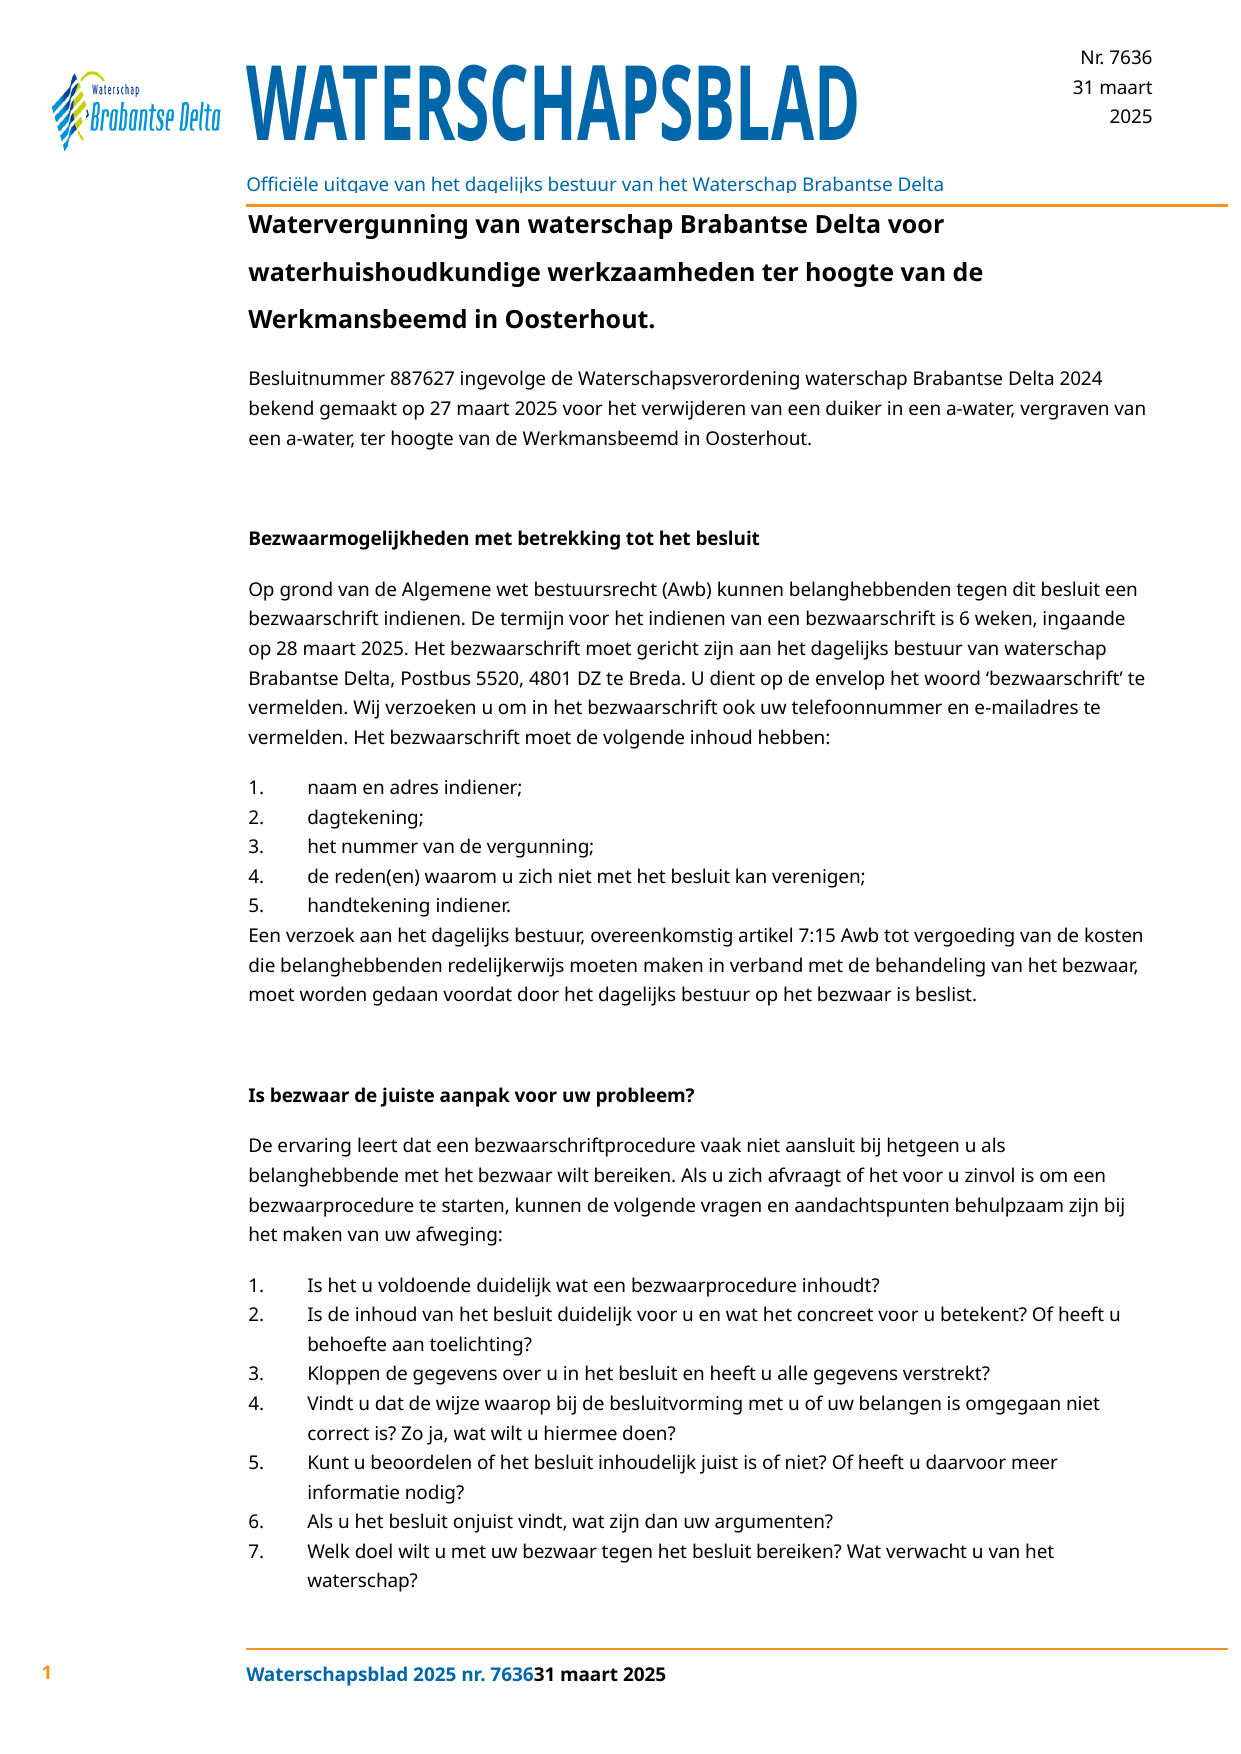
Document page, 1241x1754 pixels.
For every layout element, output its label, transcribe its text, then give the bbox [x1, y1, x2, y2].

list Kloppen de gegevens over u in het besluit en heeft u alle gegevens verstrekt? [248, 1361, 1152, 1386]
text Bezwaarmogelijkheden met betrekking tot het besluit [248, 526, 1152, 551]
list Als u het besluit onjuist vindt, wat zijn dan uw argumenten? [248, 1508, 1152, 1534]
list Is de inhoud van het besluit duidelijk voor u en wat het concreet voor u betekent? Of heeft u behoefte aan toelichting? [248, 1301, 1152, 1357]
list handtekening indiener. [248, 893, 1152, 918]
text Op grond van de Algemene wet bestuursrecht (Awb) kunnen belanghebbenden tegen dit besluit een bezwaarschrift indienen. De termijn voor het indienen van een bezwaarschrift is 6 weken, ingaande op 28 maart 2025. Het bezwaarschrift moet gericht zijn aan het dagelijks bestuur van waterschap Brabantse Delta, Postbus 5520, 4801 DZ te Breda. U dient op de envelop het woord ‘bezwaarschrift’ te vermelden. Wij verzoeken u om in het bezwaarschrift ook uw telefoonnummer en e‑mailadres te vermelden. Het bezwaarschrift moet de volgende inhoud hebben: [248, 576, 1152, 749]
list Vindt u dat de wijze waarop bij de besluitvorming met u of uw belangen is omgegaan niet correct is? Zo ja, wat wilt u hiermee doen? [248, 1390, 1152, 1445]
list het nummer van de vergunning; [248, 833, 1152, 859]
list de reden(en) waarom u zich niet met het besluit kan verenigen; [248, 863, 1152, 889]
list Welk doel wilt u met uw bezwaar tegen het besluit bereiken? Wat verwacht u van het waterschap? [248, 1538, 1152, 1593]
list Is het u voldoende duidelijk wat een bezwaarprocedure inhoudt? [248, 1272, 1152, 1297]
list dagtekening; [248, 804, 1152, 829]
text De ervaring leert dat een bezwaarschriftprocedure vaak niet aansluit bij hetgeen u als belanghebbende met het bezwaar wilt bereiken. Als u zich afvraagt of het voor u zinvol is om een bezwaarprocedure te starten, kunnen de volgende vragen en aandachtspunten behulpzaam zijn bij het maken van uw afweging: [248, 1133, 1152, 1247]
picture [41, 47, 231, 172]
text Een verzoek aan het dagelijks bestuur, overeenkomstig artikel 7:15 Awb tot vergoeding van de kosten die belanghebbenden redelijkerwijs moeten maken in verband met de behandeling van het bezwaar, moet worden gedaan voordat door het dagelijks bestuur op het bezwaar is beslist. [248, 922, 1152, 1007]
list Kunt u beoordelen of het besluit inhoudelijk juist is of niet? Of heeft u daarvoor meer informatie nodig? [248, 1449, 1152, 1504]
text Is bezwaar de juiste aanpak voor uw probleem? [248, 1082, 1152, 1108]
text Watervergunning van waterschap Brabantse Delta voor waterhuishoudkundige werkzaamheden ter hoogte van de Werkmansbeemd in Oosterhout. [248, 207, 1152, 336]
list naam en adres indiener; [248, 774, 1152, 800]
text Besluitnummer 887627 ingevolge de Waterschapsverordening waterschap Brabantse Delta 2024 bekend gemaakt op 27 maart 2025 voor het verwijderen van een duiker in een a-water, vergraven van een a-water, ter hoogte van de Werkmansbeemd in Oosterhout. [248, 366, 1152, 450]
